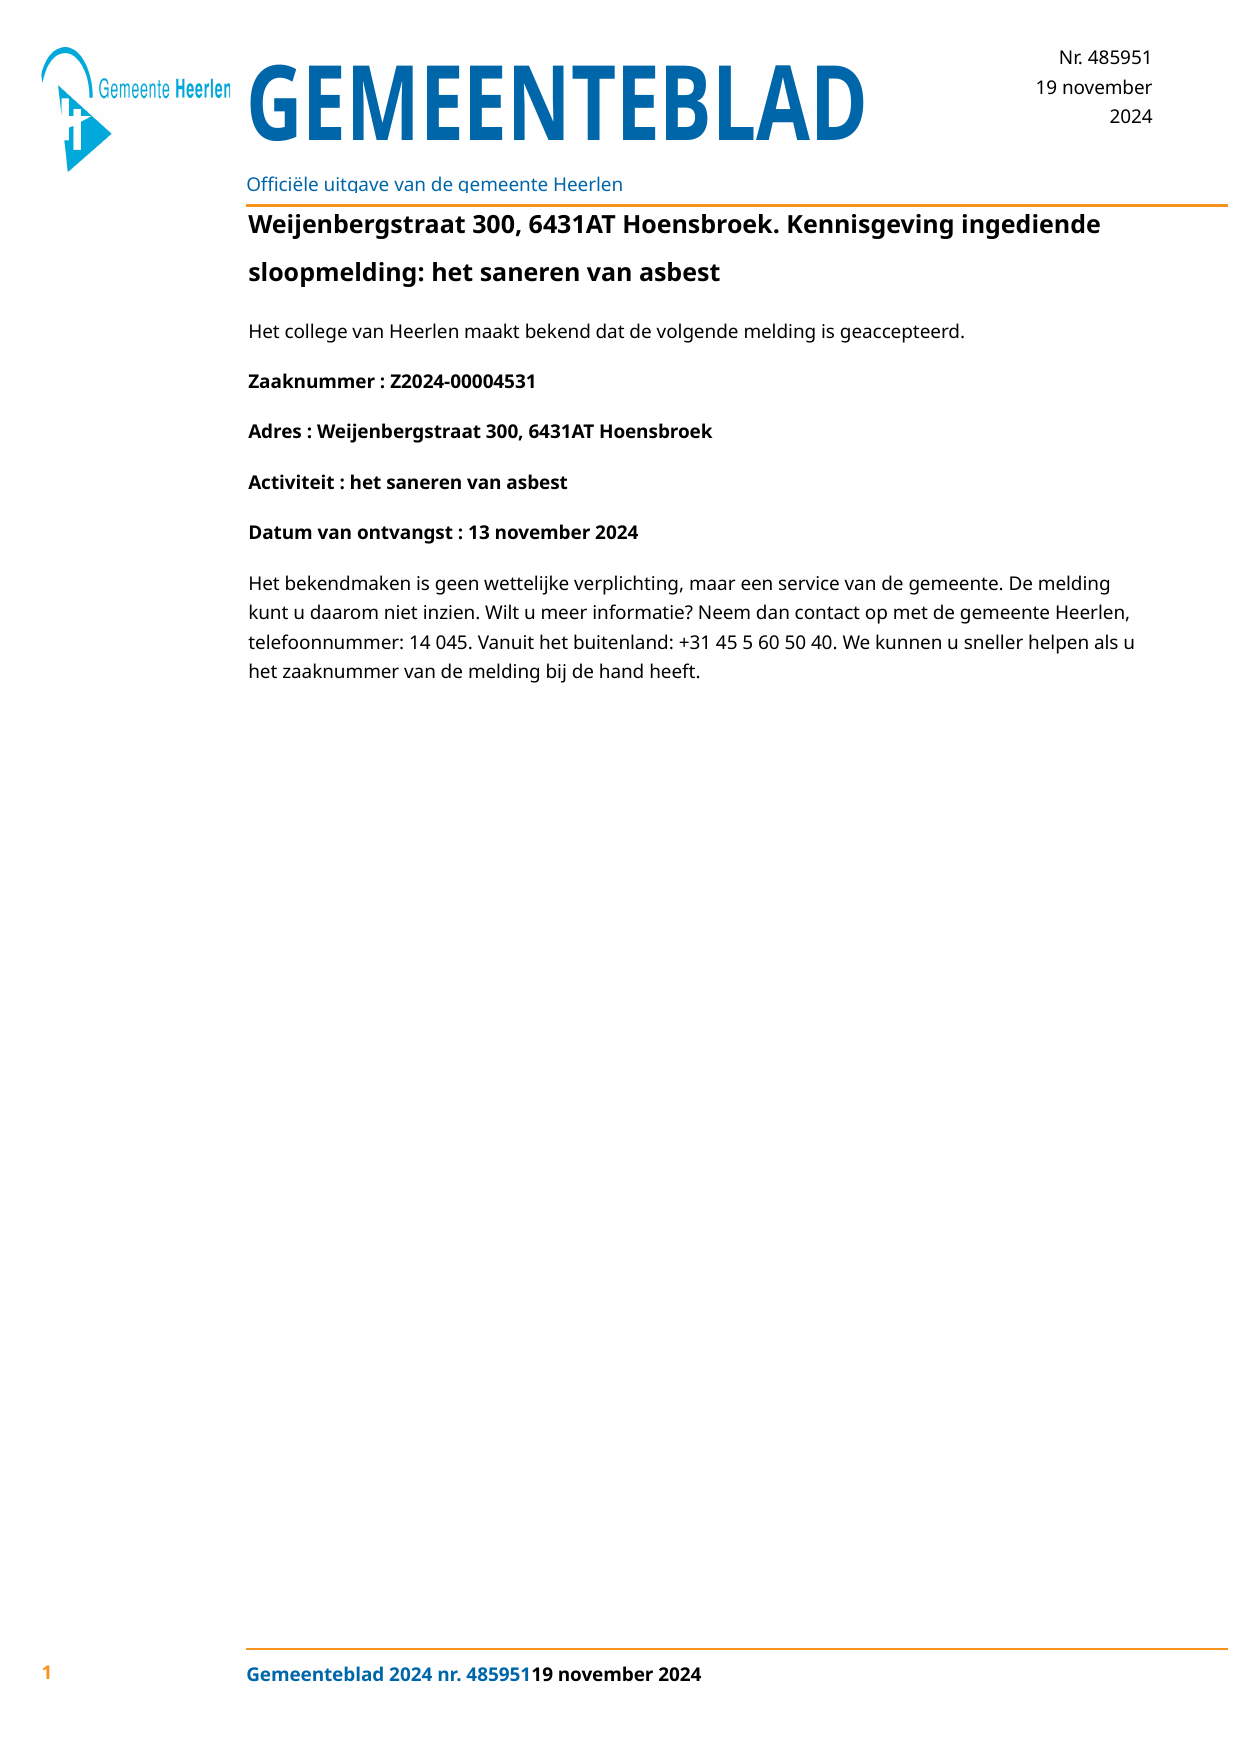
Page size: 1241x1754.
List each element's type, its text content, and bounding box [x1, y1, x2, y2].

text Adres : Weijenbergstraat 300, 6431AT Hoensbroek [248, 419, 1152, 444]
text Het bekendmaken is geen wettelijke verplichting, maar een service van de gemeente. De melding kunt u daarom niet inzien. Wilt u meer informatie? Neem dan contact op met de gemeente Heerlen, telefoonnummer: 14 045. Vanuit het buitenland: +31 45 5 60 50 40. We kunnen u sneller helpen als u het zaaknummer van de melding bij de hand heeft. [248, 570, 1152, 684]
text Weijenbergstraat 300, 6431AT Hoensbroek. Kennisgeving ingediende sloopmelding: het saneren van asbest [248, 207, 1152, 288]
text Het college van Heerlen maakt bekend dat de volgende melding is geaccepteerd. [248, 318, 1152, 344]
picture [41, 47, 59, 70]
text Datum van ontvangst : 13 november 2024 [248, 519, 1152, 545]
text Activiteit : het saneren van asbest [248, 469, 1152, 495]
text Zaaknummer : Z2024-00004531 [248, 368, 1152, 394]
picture [41, 47, 231, 172]
